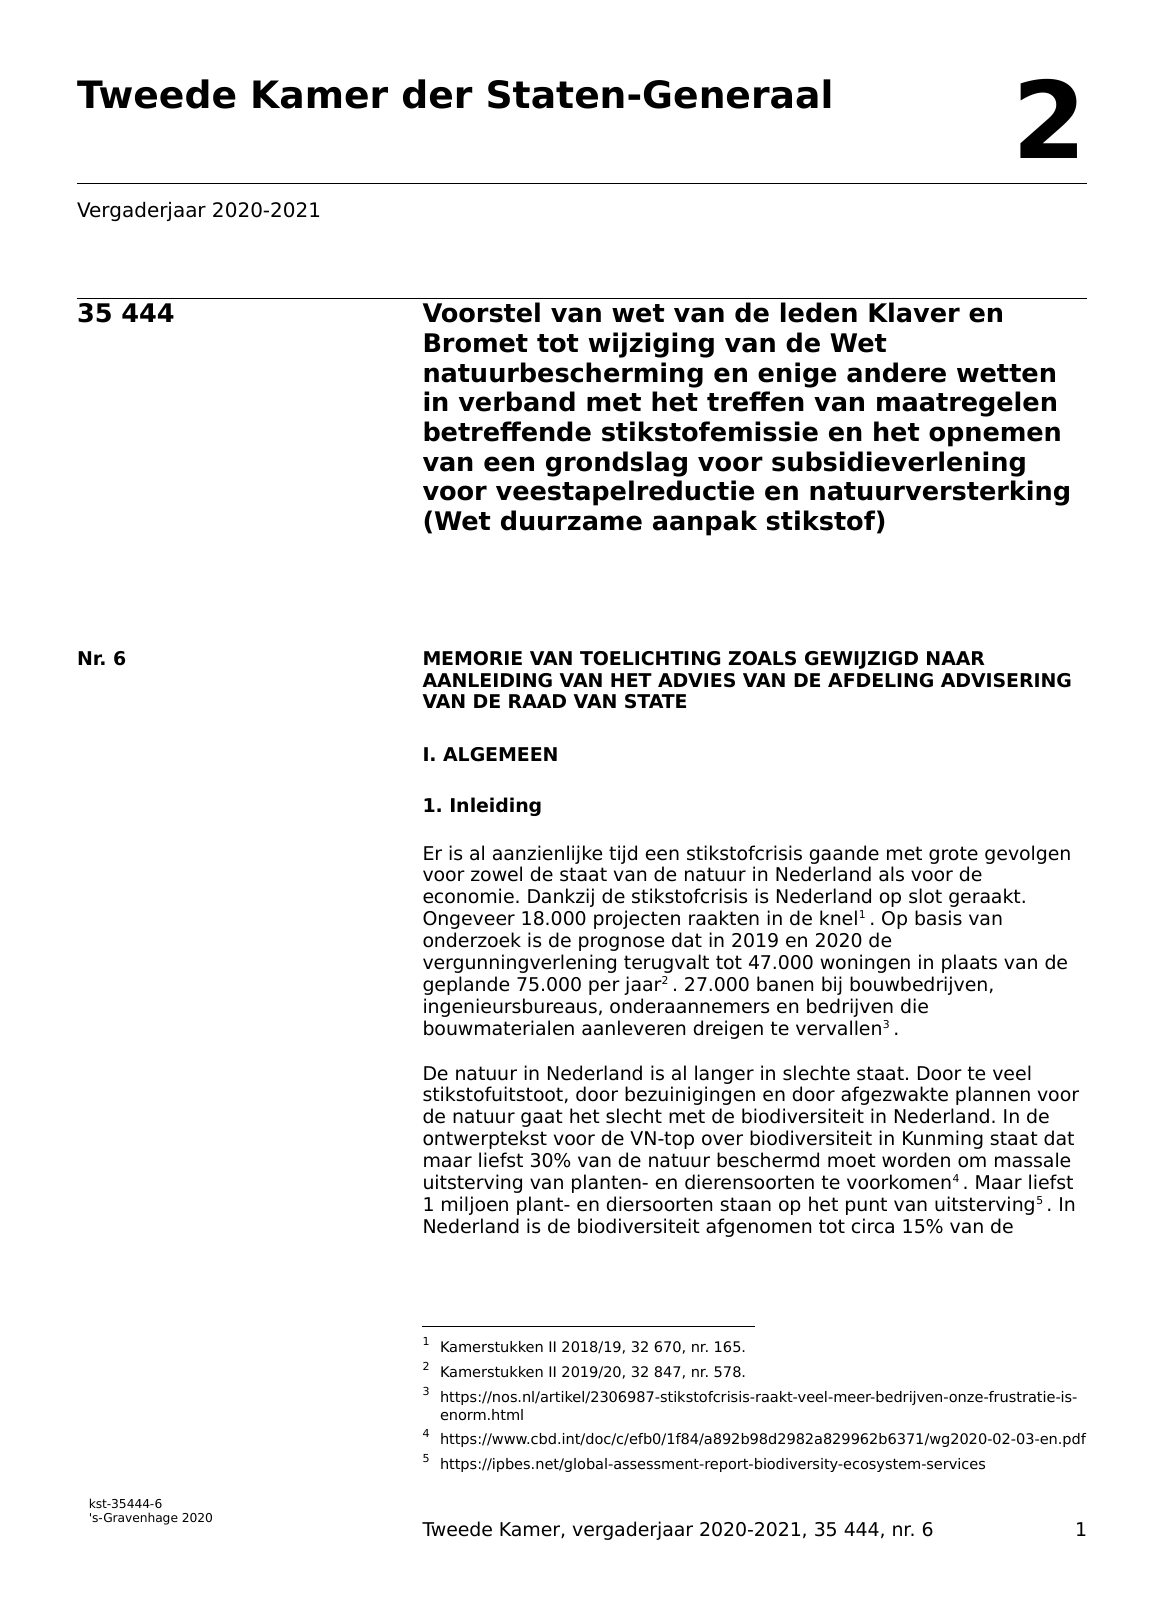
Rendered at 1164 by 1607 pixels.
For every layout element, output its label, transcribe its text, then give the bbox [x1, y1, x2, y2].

subtitle 1. Inleiding [422, 795, 1087, 817]
subtitle 35 444 Voorstel van wet van de leden Klaver en Bromet tot wijziging van de Wet natuurbescherming en enige andere wetten in verband met het treffen van maatregelen betreffende stikstofemissie en het opnemen van een grondslag voor subsidieverlening voor veestapelreductie en natuurversterking (Wet duurzame aanpak stikstof) [77, 299, 1087, 536]
table_cell Vergaderjaar 2020-2021 [77, 184, 1087, 298]
text kst-35444-6 [88, 1497, 323, 1511]
table_header 2 [886, 59, 1087, 183]
text Kamerstukken II 2019/20, 32 847, nr. 578. [422, 1360, 1087, 1382]
text Er is al aanzienlijke tijd een stikstofcrisis gaande met grote gevolgen voor zowel de staat van de natuur in Nederland als voor de economie. Dankzij de stikstofcrisis is Nederland op slot geraakt. Ongeveer 18.000 projecten raakten in de knel. Op basis van onderzoek is de prognose dat in 2019 en 2020 de vergunningverlening terugvalt tot 47.000 woningen in plaats van de geplande 75.000 per jaar. 27.000 banen bij bouwbedrijven, ingenieursbureaus, onderaannemers en bedrijven die bouwmaterialen aanleveren dreigen te vervallen. [422, 842, 1087, 1040]
subtitle Nr. 6 MEMORIE VAN TOELICHTING ZOALS GEWIJZIGD NAAR AANLEIDING VAN HET ADVIES VAN DE AFDELING ADVISERING VAN DE RAAD VAN STATE [77, 647, 1087, 713]
subtitle I. ALGEMEEN [422, 743, 1087, 765]
text Kamerstukken II 2018/19, 32 670, nr. 165. [422, 1335, 1087, 1357]
text 's-Gravenhage 2020 [88, 1511, 323, 1525]
text https://nos.nl/artikel/2306987-stikstofcrisis-raakt-veel-meer-bedrijven-onze-frustratie-is-enorm.html [422, 1385, 1087, 1424]
text https://ipbes.net/global-assessment-report-biodiversity-ecosystem-services [422, 1452, 1087, 1474]
text De natuur in Nederland is al langer in slechte staat. Door te veel stikstofuitstoot, door bezuinigingen en door afgezwakte plannen voor de natuur gaat het slecht met de biodiversiteit in Nederland. In de ontwerptekst voor de VN-top over biodiversiteit in Kunming staat dat maar liefst 30% van de natuur beschermd moet worden om massale uitsterving van planten- en dierensoorten te voorkomen. Maar liefst 1 miljoen plant- en diersoorten staan op het punt van uitsterving. In Nederland is de biodiversiteit afgenomen tot circa 15% van de [422, 1062, 1087, 1260]
table_header Tweede Kamer der Staten-Generaal [77, 59, 886, 183]
text https://www.cbd.int/doc/c/efb0/1f84/a892b98d2982a829962b6371/wg2020-02-03-en.pdf [422, 1427, 1087, 1449]
